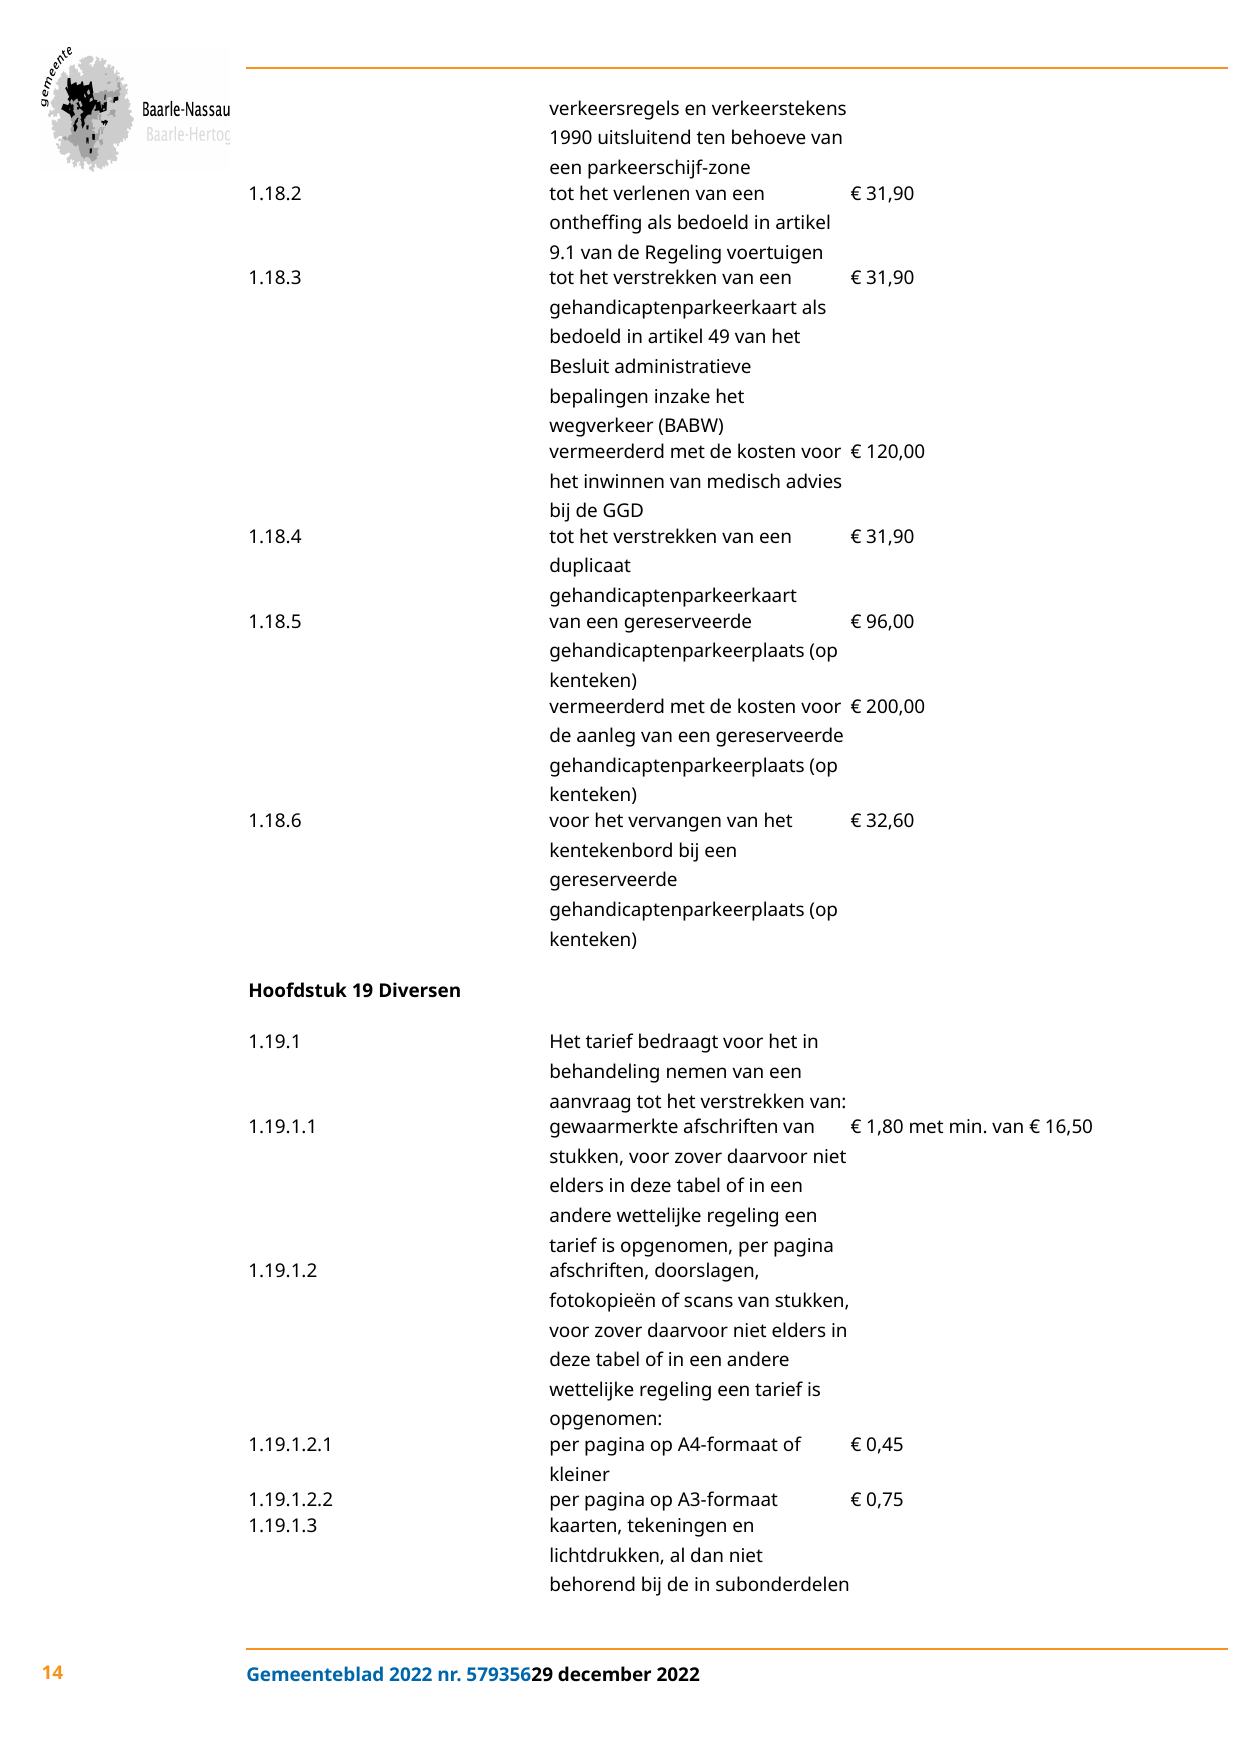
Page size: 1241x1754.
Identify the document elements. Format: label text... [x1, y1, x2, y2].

table_cell € 200,00 [850, 693, 1152, 807]
table_cell 1.19.1.2 [248, 1258, 549, 1431]
table_cell € 0,75 [850, 1487, 1152, 1512]
table_cell [248, 438, 549, 523]
table_cell 1.18.5 [248, 608, 549, 693]
table_cell kaarten, tekeningen en lichtdrukken, al dan niet behorend bij de in subonderdelen [549, 1512, 850, 1597]
table_cell € 31,90 [850, 523, 1152, 608]
table_cell [850, 1512, 1152, 1597]
table_cell € 31,90 [850, 265, 1152, 438]
table_cell € 96,00 [850, 608, 1152, 693]
table_cell vermeerderd met de kosten voor de aanleg van een gereserveerde gehandicaptenparkeerplaats (op kenteken) [549, 693, 850, 807]
table_cell 1.19.1.2.1 [248, 1431, 549, 1487]
table_cell [850, 1003, 1152, 1029]
table_cell 1.19.1 [248, 1029, 549, 1113]
table_cell 1.19.1.3 [248, 1512, 549, 1597]
table_cell voor het vervangen van het kentekenbord bij een gereserveerde gehandicaptenparkeerplaats (op kenteken) [549, 808, 850, 951]
table_cell € 31,90 [850, 180, 1152, 264]
table_cell [850, 951, 1152, 977]
table_cell tot het verlenen van een ontheffing als bedoeld in artikel 9.1 van de Regeling voertuigen [549, 180, 850, 264]
picture [41, 47, 231, 172]
table_cell 1.18.2 [248, 180, 549, 264]
table_cell 1.19.1.1 [248, 1114, 549, 1258]
table_cell tot het verstrekken van een duplicaat gehandicaptenparkeerkaart [549, 523, 850, 608]
table_cell [248, 693, 549, 807]
table_cell [850, 95, 1152, 180]
table_cell 1.19.1.2.2 [248, 1487, 549, 1512]
table_cell tot het verstrekken van een gehandicaptenparkeerkaart als bedoeld in artikel 49 van het Besluit administratieve bepalingen inzake het wegverkeer (BABW) [549, 265, 850, 438]
table_cell Hoofdstuk 19 Diversen [248, 977, 850, 1003]
table_cell verkeersregels en verkeerstekens 1990 uitsluitend ten behoeve van een parkeerschijf-zone [549, 95, 850, 180]
table_cell [248, 1003, 549, 1029]
table_cell van een gereserveerde gehandicaptenparkeerplaats (op kenteken) [549, 608, 850, 693]
table_cell Het tarief bedraagt voor het in behandeling nemen van een aanvraag tot het verstrekken van: [549, 1029, 850, 1113]
table_cell per pagina op A3-formaat [549, 1487, 850, 1512]
table_cell € 32,60 [850, 808, 1152, 951]
table_cell [850, 977, 1152, 1003]
table_cell per pagina op A4-formaat of kleiner [549, 1431, 850, 1487]
table_cell [850, 1029, 1152, 1113]
table_cell [248, 95, 549, 180]
table_cell € 120,00 [850, 438, 1152, 523]
table_cell [850, 1258, 1152, 1431]
table_cell € 1,80 met min. van € 16,50 [850, 1114, 1152, 1258]
table_cell € 0,45 [850, 1431, 1152, 1487]
table_cell [549, 1003, 850, 1029]
table_cell afschriften, doorslagen, fotokopieën of scans van stukken, voor zover daarvoor niet elders in deze tabel of in een andere wettelijke regeling een tarief is opgenomen: [549, 1258, 850, 1431]
table_cell gewaarmerkte afschriften van stukken, voor zover daarvoor niet elders in deze tabel of in een andere wettelijke regeling een tarief is opgenomen, per pagina [549, 1114, 850, 1258]
table_cell 1.18.3 [248, 265, 549, 438]
table_cell 1.18.6 [248, 808, 549, 951]
table_cell 1.18.4 [248, 523, 549, 608]
table_cell [549, 951, 850, 977]
table_cell [248, 951, 549, 977]
table_cell vermeerderd met de kosten voor het inwinnen van medisch advies bij de GGD [549, 438, 850, 523]
